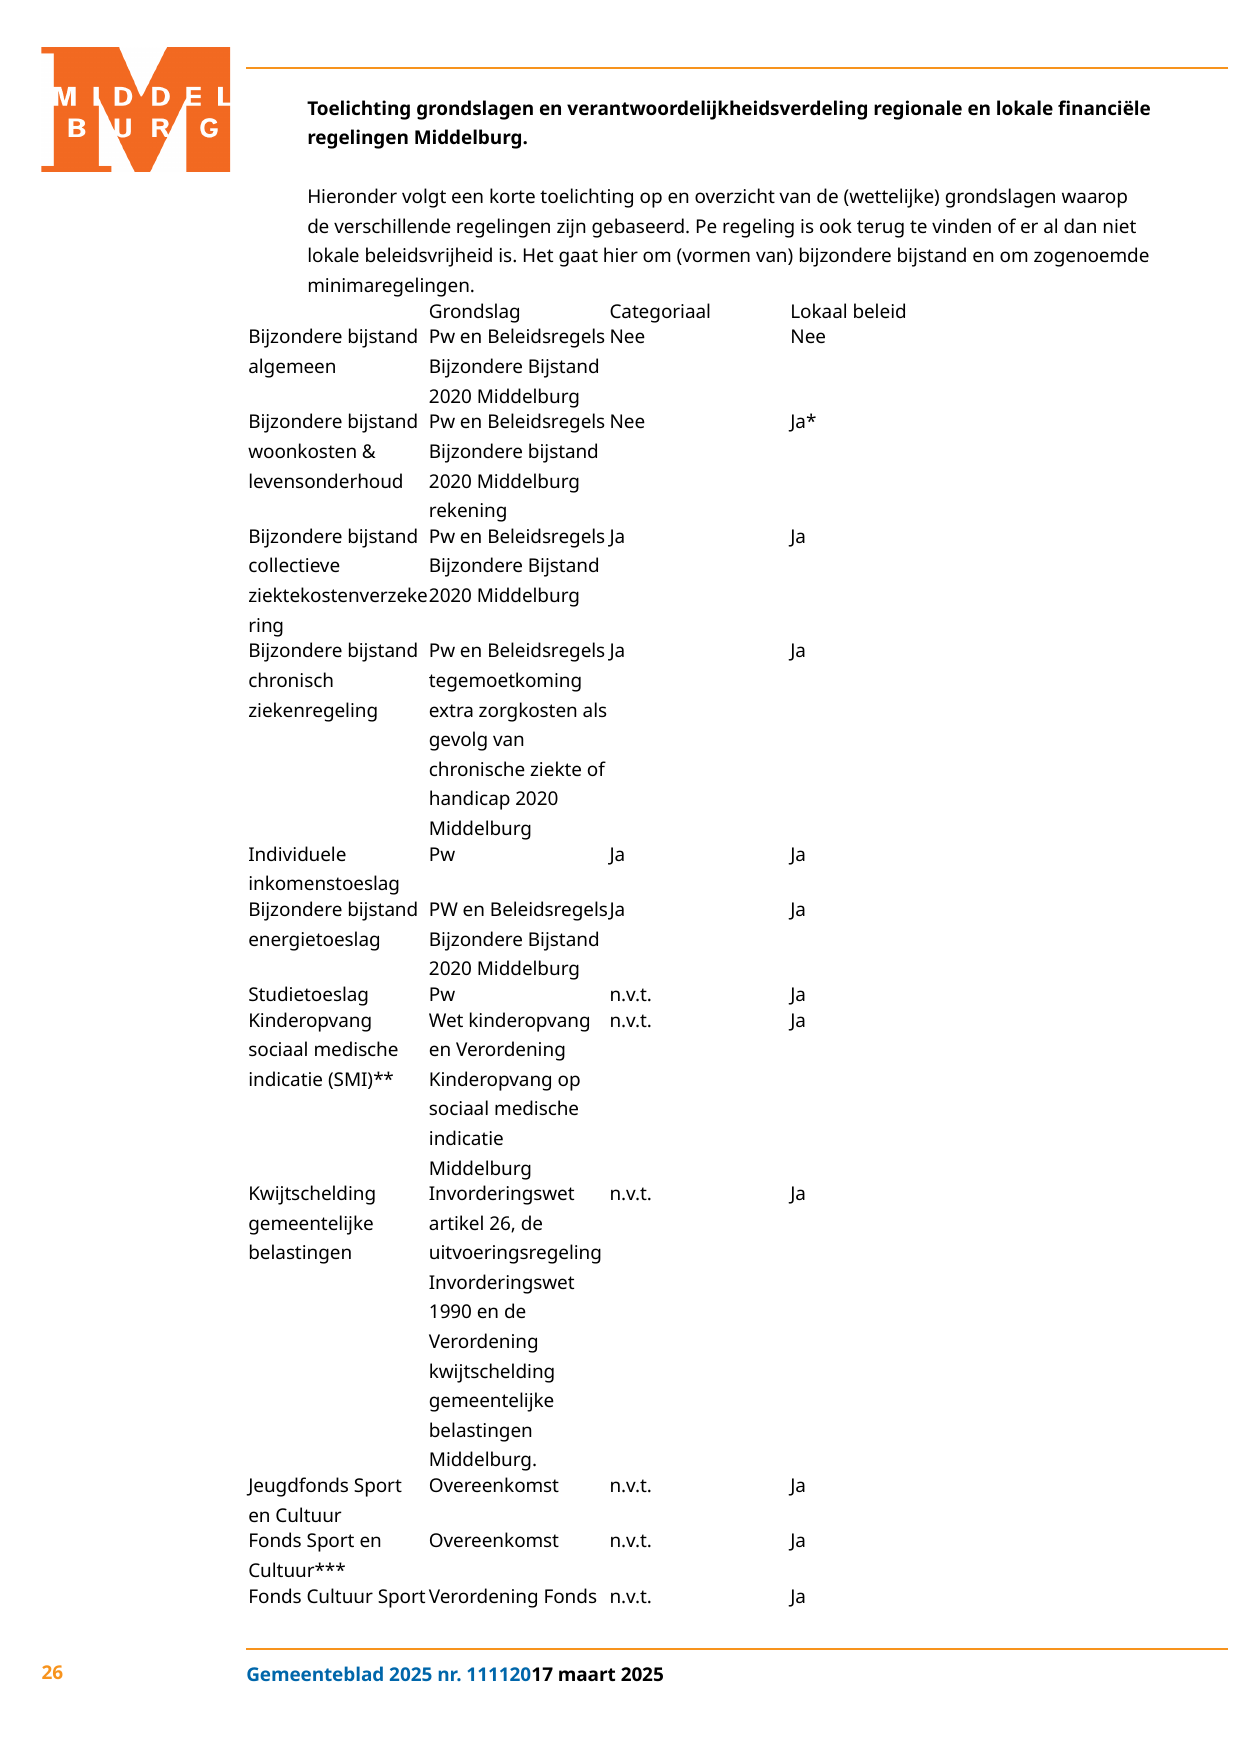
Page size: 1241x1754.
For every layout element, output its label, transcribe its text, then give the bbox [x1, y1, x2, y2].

table_cell Nee [609, 324, 790, 409]
table_cell Ja [790, 1583, 971, 1609]
table_cell Ja [609, 896, 790, 981]
table_cell Ja [609, 638, 790, 841]
table_cell n.v.t. [609, 1007, 790, 1180]
table_cell Ja [790, 896, 971, 981]
table_cell n.v.t. [609, 1583, 790, 1609]
table_cell Categoriaal [609, 298, 790, 324]
table_cell Ja [790, 1180, 971, 1472]
table_cell Ja [790, 1473, 971, 1528]
table_cell Nee [609, 409, 790, 523]
table_cell Verordening Fonds [429, 1583, 609, 1609]
table_cell Ja [609, 841, 790, 896]
table_cell Grondslag [429, 298, 609, 324]
table_cell Lokaal beleid [790, 298, 971, 324]
table_cell Ja* [790, 409, 971, 523]
table_cell Pw [429, 981, 609, 1007]
table_cell Ja [790, 981, 971, 1007]
table_cell Bijzondere bijstand collectieve ziektekostenverzekering [248, 523, 429, 638]
table_header Toelichting grondslagen en verantwoordelijkheidsverdeling regionale en lokale financiële regelingen Middelburg. Hieronder volgt een korte toelichting op en overzicht van de (wettelijke) grondslagen waarop de verschillende regelingen zijn gebaseerd. Pe regeling is ook terug te vinden of er al dan niet lokale beleidsvrijheid is. Het gaat hier om (vormen van) bijzondere bijstand en om zogenoemde minimaregelingen. [248, 95, 1152, 298]
table_cell Fonds Sport en Cultuur*** [248, 1528, 429, 1583]
table_cell Individuele inkomenstoeslag [248, 841, 429, 896]
table_cell Ja [790, 1528, 971, 1583]
table_cell n.v.t. [609, 1473, 790, 1528]
table_cell Fonds Cultuur Sport [248, 1583, 429, 1609]
table_cell Overeenkomst [429, 1473, 609, 1528]
table_cell Wet kinderopvang en Verordening Kinderopvang op sociaal medische indicatie Middelburg [429, 1007, 609, 1180]
table_cell Invorderingswet artikel 26, de uitvoeringsregeling Invorderingswet 1990 en de Verordening kwijtschelding gemeentelijke belastingen Middelburg. [429, 1180, 609, 1472]
table_cell Kinderopvang sociaal medische indicatie (SMI)** [248, 1007, 429, 1180]
table_cell Bijzondere bijstand energietoeslag [248, 896, 429, 981]
table_cell Ja [790, 841, 971, 896]
table_cell Bijzondere bijstand chronisch ziekenregeling [248, 638, 429, 841]
table_cell Pw en Beleidsregels tegemoetkoming extra zorgkosten als gevolg van chronische ziekte of handicap 2020 Middelburg [429, 638, 609, 841]
table_cell Pw [429, 841, 609, 896]
table_cell Pw en Beleidsregels Bijzondere bijstand 2020 Middelburg rekening [429, 409, 609, 523]
table_cell Overeenkomst [429, 1528, 609, 1583]
table_cell Ja [790, 523, 971, 638]
table_cell Ja [790, 1007, 971, 1180]
table_cell n.v.t. [609, 1528, 790, 1583]
table_cell n.v.t. [609, 981, 790, 1007]
table_cell n.v.t. [609, 1180, 790, 1472]
table_cell Jeugdfonds Sport en Cultuur [248, 1473, 429, 1528]
table_cell Kwijtschelding gemeentelijke belastingen [248, 1180, 429, 1472]
table_cell Bijzondere bijstand algemeen [248, 324, 429, 409]
table_cell [248, 298, 429, 324]
table_cell PW en Beleidsregels Bijzondere Bijstand 2020 Middelburg [429, 896, 609, 981]
picture [41, 47, 231, 172]
table_cell Pw en Beleidsregels Bijzondere Bijstand 2020 Middelburg [429, 523, 609, 638]
table_cell Pw en Beleidsregels Bijzondere Bijstand 2020 Middelburg [429, 324, 609, 409]
table_cell Bijzondere bijstand woonkosten & levensonderhoud [248, 409, 429, 523]
table_cell Ja [790, 638, 971, 841]
table_cell Nee [790, 324, 971, 409]
table_cell Studietoeslag [248, 981, 429, 1007]
table_cell Ja [609, 523, 790, 638]
